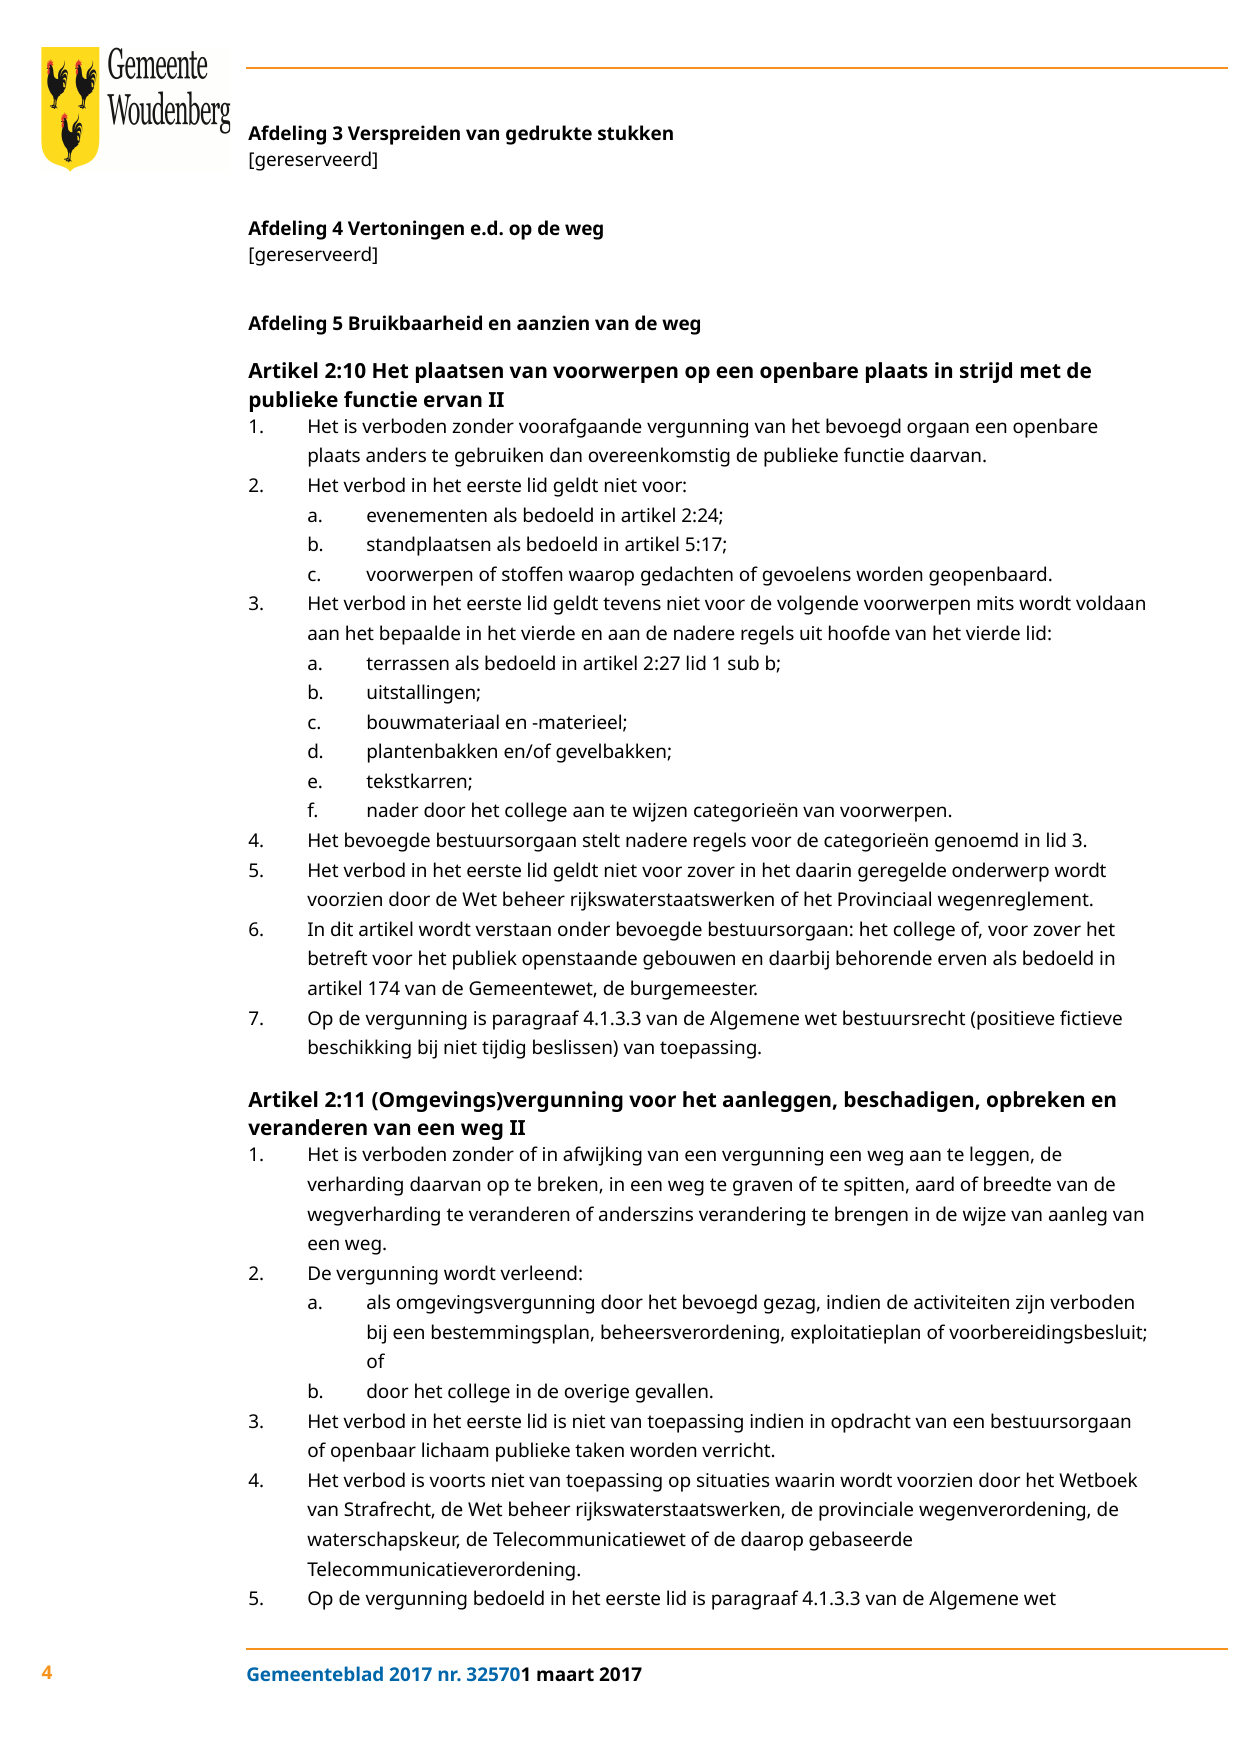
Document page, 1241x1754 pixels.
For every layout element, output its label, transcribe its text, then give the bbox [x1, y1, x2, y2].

list Op de vergunning is paragraaf 4.1.3.3 van de Algemene wet bestuursrecht (positieve fictieve beschikking bij niet tijdig beslissen) van toepassing. [248, 1005, 1152, 1060]
list Het bevoegde bestuursorgaan stelt nadere regels voor de categorieën genoemd in lid 3. [248, 827, 1152, 853]
list standplaatsen als bedoeld in artikel 5:17; [307, 531, 1152, 557]
list In dit artikel wordt verstaan onder bevoegde bestuursorgaan: het college of, voor zover het betreft voor het publiek openstaande gebouwen en daarbij behorende erven als bedoeld in artikel 174 van de Gemeentewet, de burgemeester. [248, 916, 1152, 1001]
text Afdeling 5 Bruikbaarheid en aanzien van de weg [248, 310, 1152, 335]
list Het verbod in het eerste lid geldt niet voor zover in het daarin geregelde onderwerp wordt voorzien door de Wet beheer rijkswaterstaatswerken of het Provinciaal wegenreglement. [248, 857, 1152, 912]
list voorwerpen of stoffen waarop gedachten of gevoelens worden geopenbaard. [307, 561, 1152, 587]
picture [41, 47, 231, 172]
list terrassen als bedoeld in artikel 2:27 lid 1 sub b; [307, 650, 1152, 676]
list Het verbod in het eerste lid geldt niet voor: [248, 472, 1152, 498]
list tekstkarren; [307, 768, 1152, 794]
list nader door het college aan te wijzen categorieën van voorwerpen. [307, 798, 1152, 823]
list Het is verboden zonder voorafgaande vergunning van het bevoegd orgaan een openbare plaats anders te gebruiken dan overeenkomstig de publieke functie daarvan. [248, 413, 1152, 468]
list Het is verboden zonder of in afwijking van een vergunning een weg aan te leggen, de verharding daarvan op te breken, in een weg te graven of te spitten, aard of breedte van de wegverharding te veranderen of anderszins verandering te brengen in de wijze van aanleg van een weg. [248, 1142, 1152, 1256]
list Het verbod in het eerste lid is niet van toepassing indien in opdracht van een bestuursorgaan of openbaar lichaam publieke taken worden verricht. [248, 1408, 1152, 1463]
text [gereserveerd] [248, 241, 1152, 267]
list Het verbod in het eerste lid geldt tevens niet voor de volgende voorwerpen mits wordt voldaan aan het bepaalde in het vierde en aan de nadere regels uit hoofde van het vierde lid: [248, 591, 1152, 646]
list De vergunning wordt verleend: [248, 1260, 1152, 1286]
text [gereserveerd] [248, 146, 1152, 172]
list uitstallingen; [307, 679, 1152, 705]
list evenementen als bedoeld in artikel 2:24; [307, 502, 1152, 528]
text Afdeling 3 Verspreiden van gedrukte stukken [248, 121, 1152, 146]
list Op de vergunning bedoeld in het eerste lid is paragraaf 4.1.3.3 van de Algemene wet [248, 1585, 1152, 1611]
list door het college in de overige gevallen. [307, 1378, 1152, 1404]
list plantenbakken en/of gevelbakken; [307, 738, 1152, 764]
text Artikel 2:10 Het plaatsen van voorwerpen op een openbare plaats in strijd met de publieke functie ervan II [248, 356, 1152, 413]
list Het verbod is voorts niet van toepassing op situaties waarin wordt voorzien door het Wetboek van Strafrecht, de Wet beheer rijkswaterstaatswerken, de provinciale wegenverordening, de waterschapskeur, de Telecommunicatiewet of de daarop gebaseerde Telecommunicatieverordening. [248, 1467, 1152, 1582]
list als omgevingsvergunning door het bevoegd gezag, indien de activiteiten zijn verboden bij een bestemmingsplan, beheersverordening, exploitatieplan of voorbereidingsbesluit; of [307, 1289, 1152, 1374]
list bouwmateriaal en -materieel; [307, 709, 1152, 735]
text Artikel 2:11 (Omgevings)vergunning voor het aanleggen, beschadigen, opbreken en veranderen van een weg II [248, 1085, 1152, 1142]
text Afdeling 4 Vertoningen e.d. op de weg [248, 215, 1152, 241]
